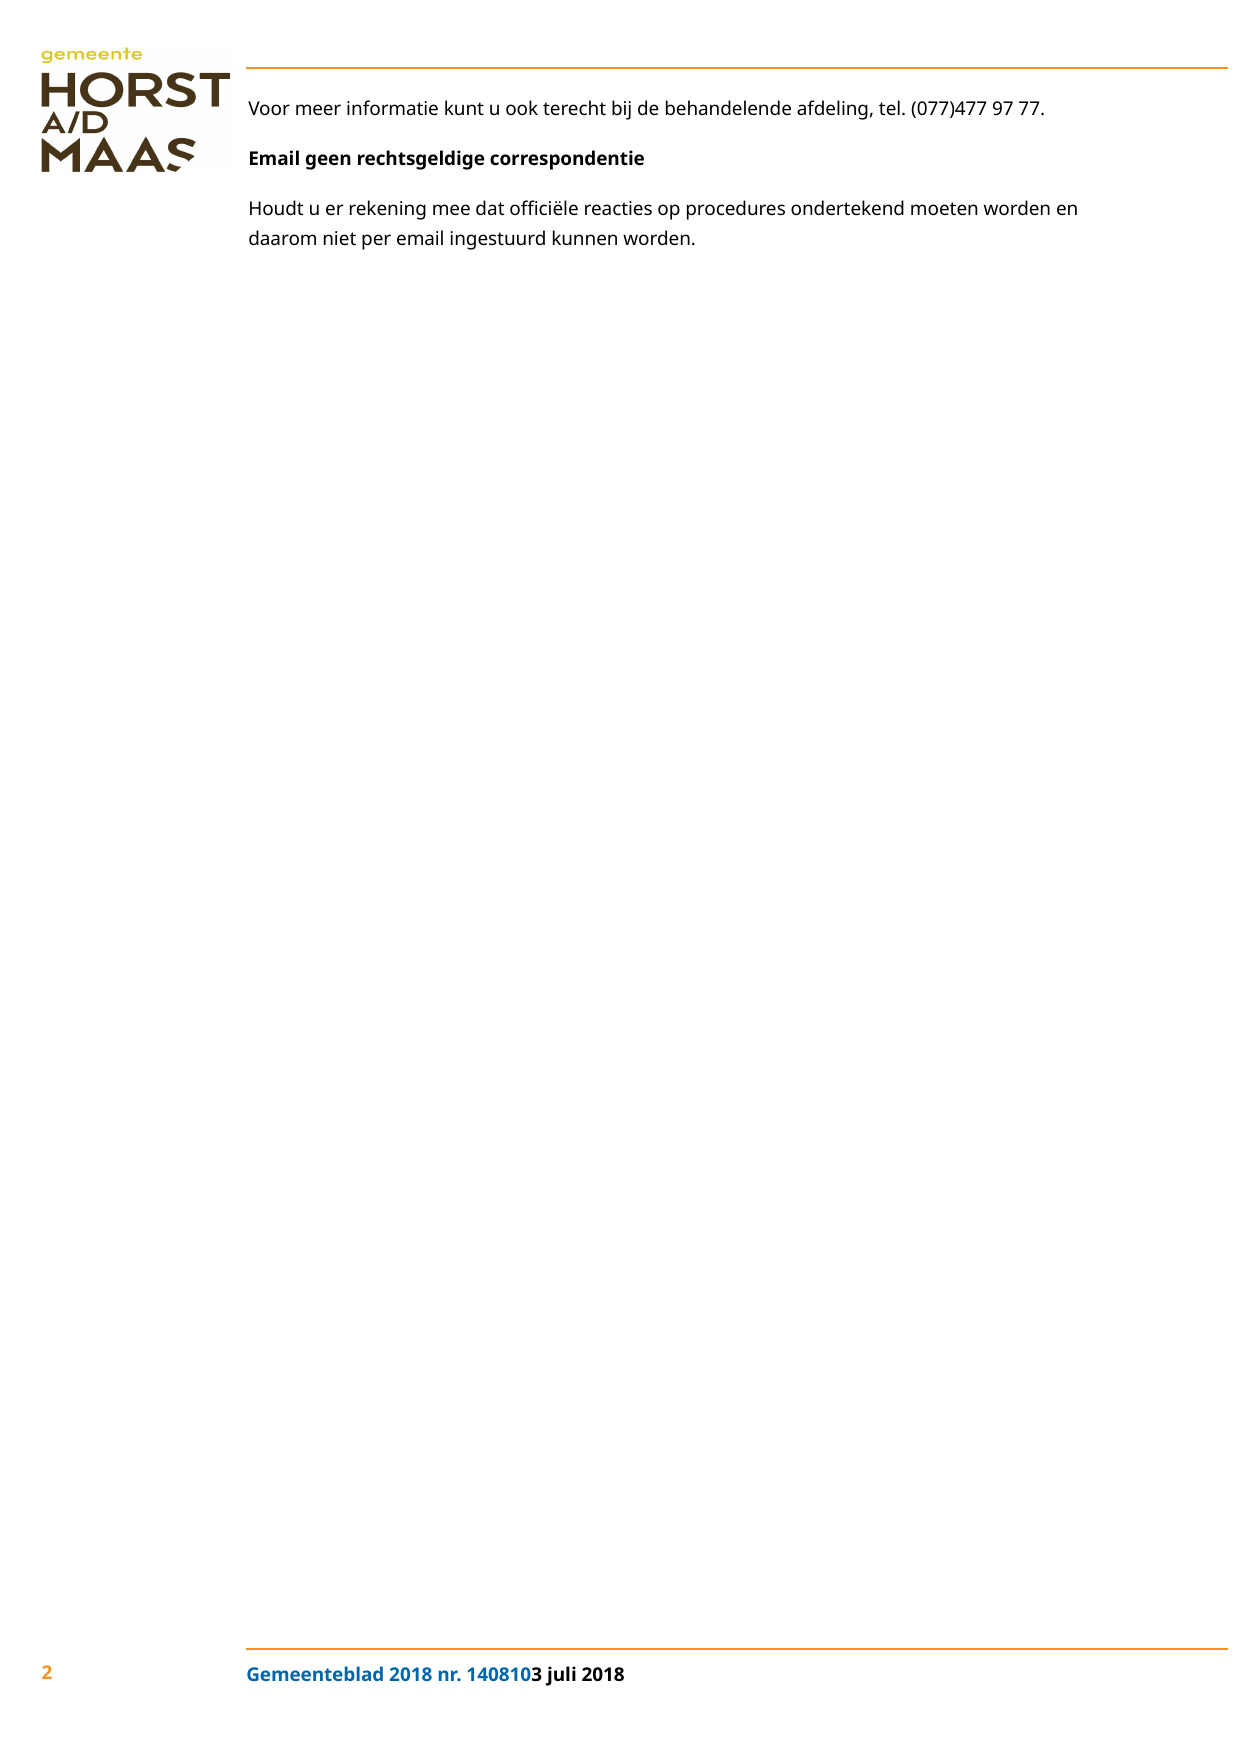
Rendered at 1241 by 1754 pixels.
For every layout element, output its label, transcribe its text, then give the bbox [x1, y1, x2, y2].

text Email geen rechtsgeldige correspondentie [248, 145, 1152, 171]
text Houdt u er rekening mee dat officiële reacties op procedures ondertekend moeten worden en daarom niet per email ingestuurd kunnen worden. [248, 196, 1152, 251]
text Voor meer informatie kunt u ook terecht bij de behandelende afdeling, tel. (077)477 97 77. [248, 95, 1152, 121]
picture [41, 47, 231, 172]
